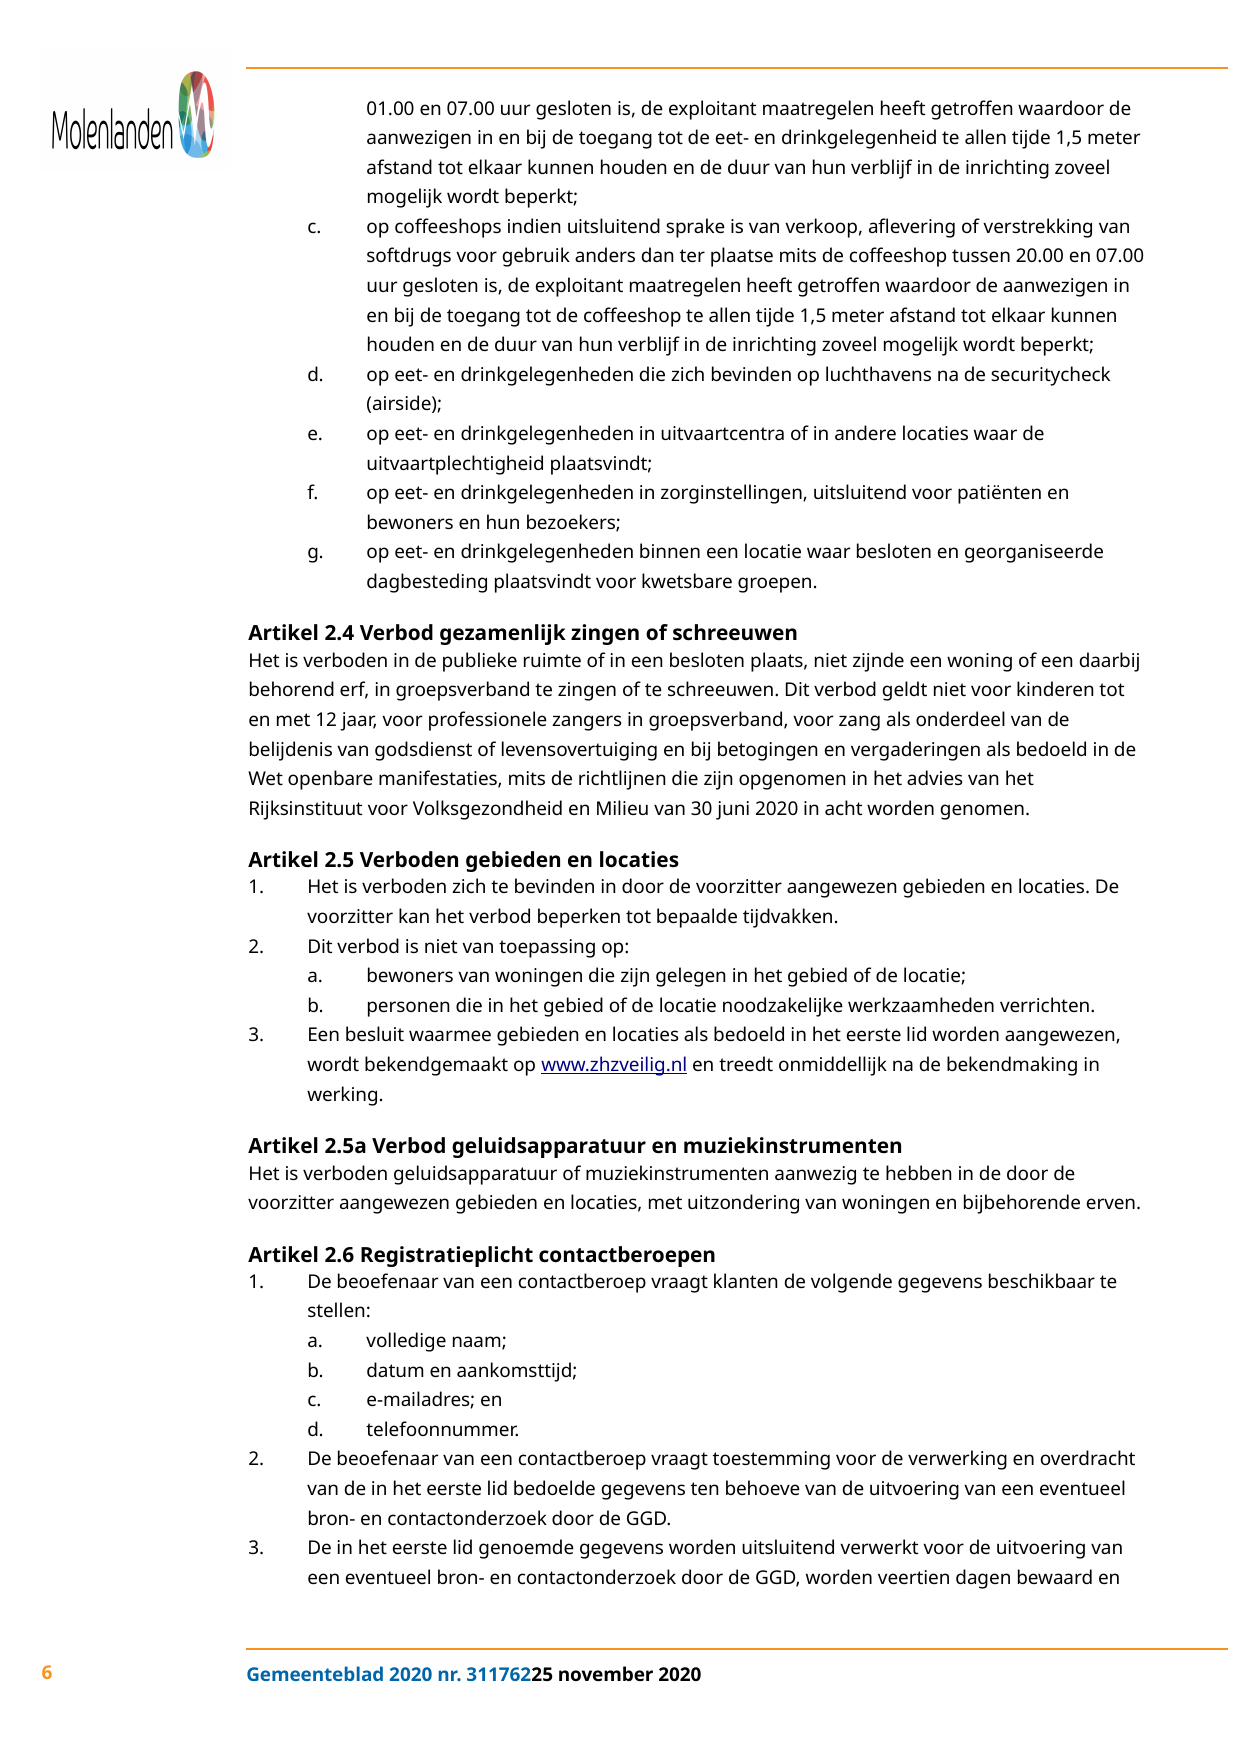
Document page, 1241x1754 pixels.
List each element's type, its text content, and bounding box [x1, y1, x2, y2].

list op coffeeshops indien uitsluitend sprake is van verkoop, aflevering of verstrekking van softdrugs voor gebruik anders dan ter plaatse mits de coffeeshop tussen 20.00 en 07.00 uur gesloten is, de exploitant maatregelen heeft getroffen waardoor de aanwezigen in en bij de toegang tot de coffeeshop te allen tijde 1,5 meter afstand tot elkaar kunnen houden en de duur van hun verblijf in de inrichting zoveel mogelijk wordt beperkt; [307, 213, 1152, 357]
list telefoonnummer. [307, 1416, 1152, 1442]
list De beoefenaar van een contactberoep vraagt toestemming voor de verwerking en overdracht van de in het eerste lid bedoelde gegevens ten behoeve van de uitvoering van een eventueel bron- en contactonderzoek door de GGD. [248, 1446, 1152, 1531]
list personen die in het gebied of de locatie noodzakelijke werkzaamheden verrichten. [307, 992, 1152, 1018]
list op eet- en drinkgelegenheden in zorginstellingen, uitsluitend voor patiënten en bewoners en hun bezoekers; [307, 479, 1152, 535]
list 01.00 en 07.00 uur gesloten is, de exploitant maatregelen heeft getroffen waardoor de aanwezigen in en bij de toegang tot de eet- en drinkgelegenheid te allen tijde 1,5 meter afstand tot elkaar kunnen houden en de duur van hun verblijf in de inrichting zoveel mogelijk wordt beperkt; [307, 95, 1152, 209]
list e-mailadres; en [307, 1386, 1152, 1412]
text Artikel 2.5 Verboden gebieden en locaties [248, 845, 1152, 874]
list Dit verbod is niet van toepassing op: [248, 933, 1152, 959]
list op eet- en drinkgelegenheden die zich bevinden op luchthavens na de securitycheck (airside); [307, 361, 1152, 416]
text Artikel 2.4 Verbod gezamenlijk zingen of schreeuwen [248, 618, 1152, 647]
text Artikel 2.5a Verbod geluidsapparatuur en muziekinstrumenten [248, 1131, 1152, 1160]
text Artikel 2.6 Registratieplicht contactberoepen [248, 1240, 1152, 1268]
list De beoefenaar van een contactberoep vraagt klanten de volgende gegevens beschikbaar te stellen: [248, 1268, 1152, 1323]
list De in het eerste lid genoemde gegevens worden uitsluitend verwerkt voor de uitvoering van een eventueel bron- en contactonderzoek door de GGD, worden veertien dagen bewaard en [248, 1534, 1152, 1590]
picture [41, 47, 231, 172]
list op eet- en drinkgelegenheden binnen een locatie waar besloten en georganiseerde dagbesteding plaatsvindt voor kwetsbare groepen. [307, 538, 1152, 594]
list Het is verboden zich te bevinden in door de voorzitter aangewezen gebieden en locaties. De voorzitter kan het verbod beperken tot bepaalde tijdvakken. [248, 874, 1152, 929]
text Het is verboden in de publieke ruimte of in een besloten plaats, niet zijnde een woning of een daarbij behorend erf, in groepsverband te zingen of te schreeuwen. Dit verbod geldt niet voor kinderen tot en met 12 jaar, voor professionele zangers in groepsverband, voor zang als onderdeel van de belijdenis van godsdienst of levensovertuiging en bij betogingen en vergaderingen als bedoeld in de Wet openbare manifestaties, mits de richtlijnen die zijn opgenomen in het advies van het Rijksinstituut voor Volksgezondheid en Milieu van 30 juni 2020 in acht worden genomen. [248, 647, 1152, 821]
list datum en aankomsttijd; [307, 1357, 1152, 1383]
text Het is verboden geluidsapparatuur of muziekinstrumenten aanwezig te hebben in de door de voorzitter aangewezen gebieden en locaties, met uitzondering van woningen en bijbehorende erven. [248, 1160, 1152, 1215]
list op eet- en drinkgelegenheden in uitvaartcentra of in andere locaties waar de uitvaartplechtigheid plaatsvindt; [307, 420, 1152, 476]
list volledige naam; [307, 1327, 1152, 1353]
list bewoners van woningen die zijn gelegen in het gebied of de locatie; [307, 962, 1152, 988]
list Een besluit waarmee gebieden en locaties als bedoeld in het eerste lid worden aangewezen, wordt bekendgemaakt op www.zhzveilig.nl en treedt onmiddellijk na de bekendmaking in werking. [248, 1022, 1152, 1107]
